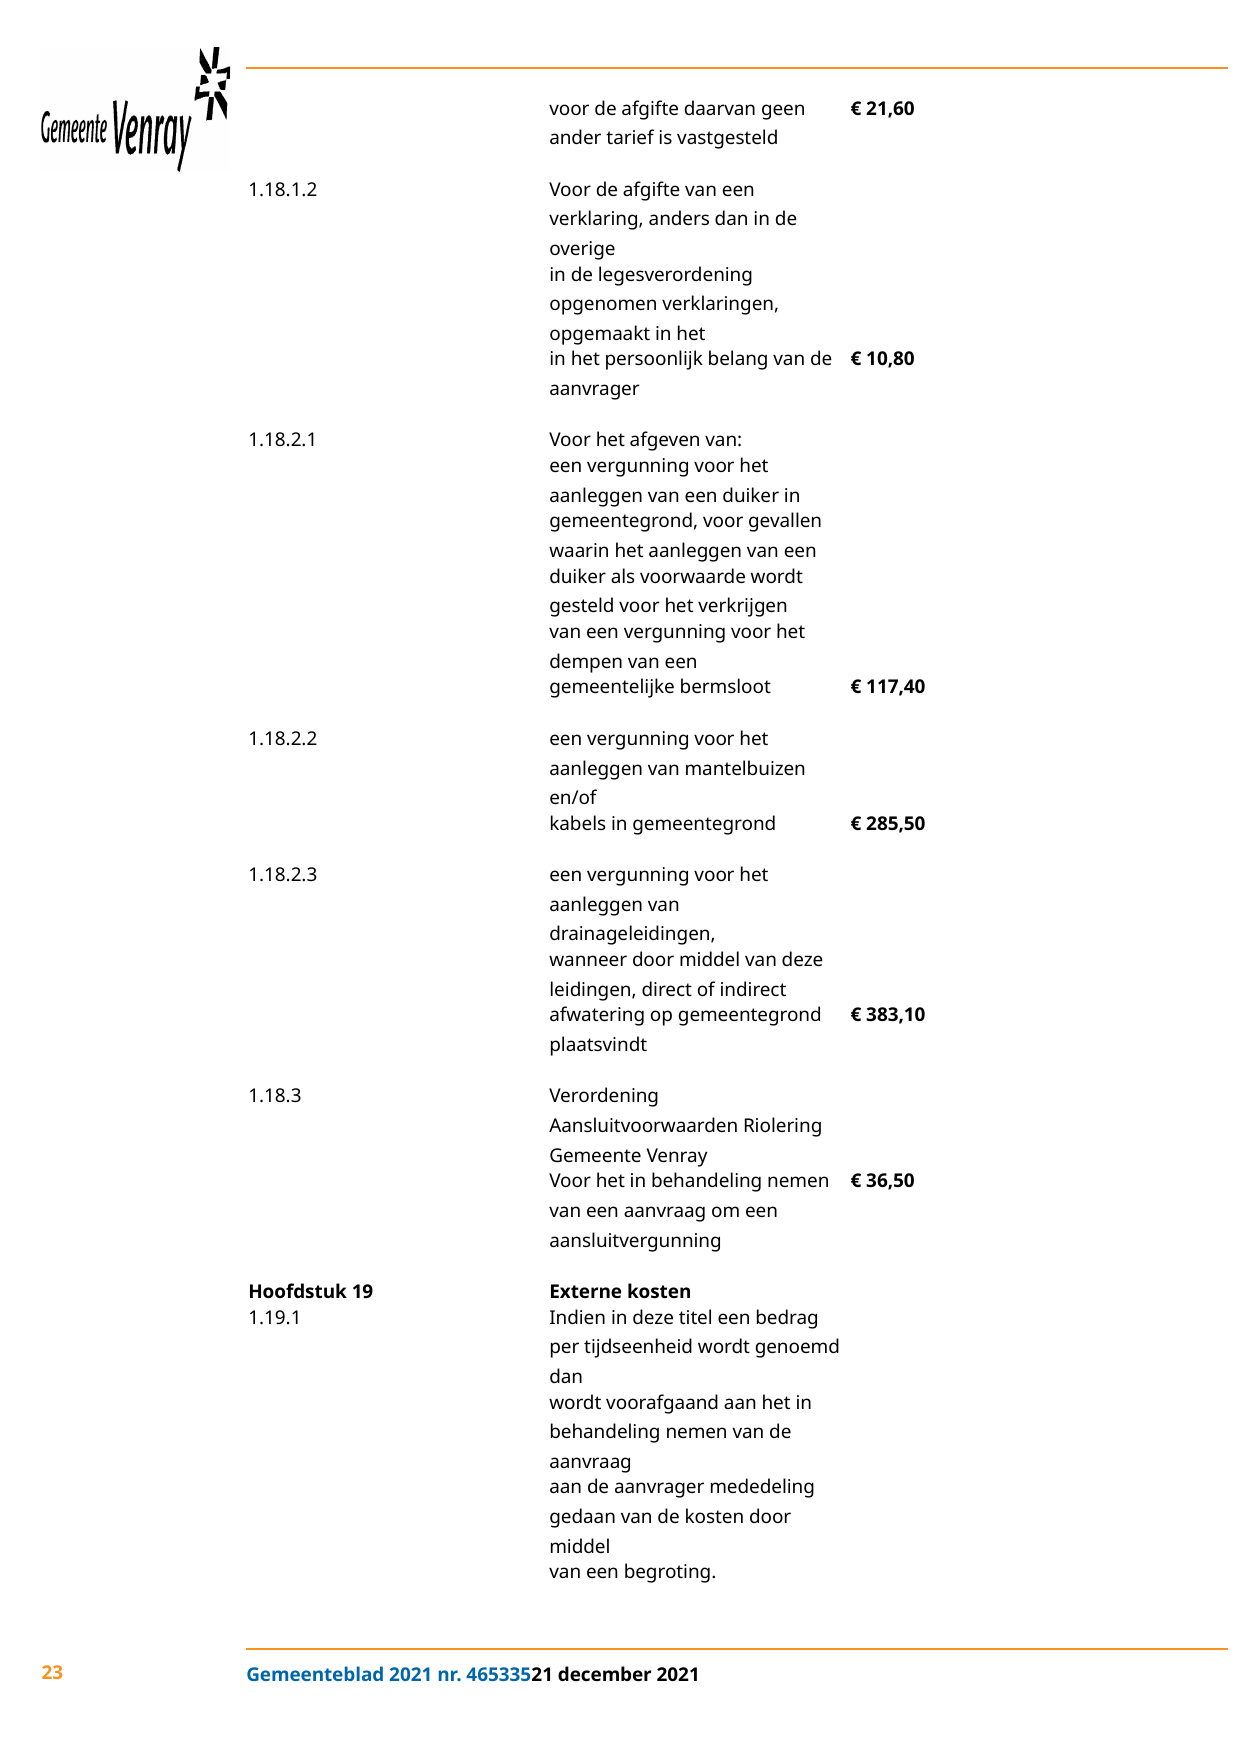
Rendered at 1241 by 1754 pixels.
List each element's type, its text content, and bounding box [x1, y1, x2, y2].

table_cell gemeentegrond, voor gevallen waarin het aanleggen van een [549, 508, 850, 563]
table_cell € 285,50 [850, 810, 1152, 836]
table_cell Externe kosten [549, 1278, 850, 1304]
table_cell [248, 1584, 549, 1610]
table_cell [850, 1057, 1152, 1083]
table_cell een vergunning voor het aanleggen van drainageleidingen, [549, 861, 850, 946]
table_cell € 383,10 [850, 1002, 1152, 1057]
table_cell [549, 150, 850, 176]
table_cell [248, 1474, 549, 1559]
table_cell Voor de afgifte van een verklaring, anders dan in de overige [549, 176, 850, 261]
table_cell 1.18.2.1 [248, 427, 549, 452]
table_cell [850, 699, 1152, 725]
table_cell [248, 150, 549, 176]
table_cell een vergunning voor het aanleggen van mantelbuizen en/of [549, 725, 850, 810]
table_cell € 10,80 [850, 346, 1152, 401]
table_cell aan de aanvrager mededeling gedaan van de kosten door middel [549, 1474, 850, 1559]
table_cell [248, 453, 549, 508]
table_cell [248, 1168, 549, 1252]
table_cell [850, 1559, 1152, 1584]
table_cell [248, 508, 549, 563]
table_cell [248, 699, 549, 725]
table_cell [850, 861, 1152, 946]
table_cell wordt voorafgaand aan het in behandeling nemen van de aanvraag [549, 1389, 850, 1474]
table_cell voor de afgifte daarvan geen ander tarief is vastgesteld [549, 95, 850, 150]
table_cell [248, 261, 549, 346]
table_cell [850, 1083, 1152, 1168]
table_cell [850, 150, 1152, 176]
table_cell € 36,50 [850, 1168, 1152, 1252]
table_cell afwatering op gemeentegrond plaatsvindt [549, 1002, 850, 1057]
table_cell [850, 427, 1152, 452]
table_cell [850, 1474, 1152, 1559]
table_cell [248, 946, 549, 1002]
table_cell € 117,40 [850, 674, 1152, 699]
table_cell Voor het afgeven van: [549, 427, 850, 452]
table_cell [248, 1057, 549, 1083]
table_cell [248, 1559, 549, 1584]
table_cell [248, 401, 549, 427]
table_cell [248, 1389, 549, 1474]
table_cell € 21,60 [850, 95, 1152, 150]
table_cell [248, 836, 549, 861]
table_cell [850, 1253, 1152, 1278]
table_cell [549, 401, 850, 427]
table_cell duiker als voorwaarde wordt gesteld voor het verkrijgen [549, 563, 850, 618]
table_cell in het persoonlijk belang van de aanvrager [549, 346, 850, 401]
table_cell [549, 1253, 850, 1278]
table_cell Hoofdstuk 19 [248, 1278, 549, 1304]
table_cell een vergunning voor het aanleggen van een duiker in [549, 453, 850, 508]
table_cell [549, 836, 850, 861]
table_cell 1.19.1 [248, 1304, 549, 1389]
table_cell [850, 563, 1152, 618]
table_cell 1.18.2.3 [248, 861, 549, 946]
table_cell [850, 508, 1152, 563]
table_cell [248, 346, 549, 401]
table_cell [850, 836, 1152, 861]
table_cell Indien in deze titel een bedrag per tijdseenheid wordt genoemd dan [549, 1304, 850, 1389]
table_cell gemeentelijke bermsloot [549, 674, 850, 699]
table_cell [850, 1389, 1152, 1474]
table_cell [850, 261, 1152, 346]
table_cell wanneer door middel van deze leidingen, direct of indirect [549, 946, 850, 1002]
table_cell [549, 1057, 850, 1083]
table_cell [248, 1253, 549, 1278]
picture [41, 47, 231, 172]
table_cell [850, 453, 1152, 508]
table_cell Verordening Aansluitvoorwaarden Riolering Gemeente Venray [549, 1083, 850, 1168]
table_cell [850, 176, 1152, 261]
table_cell [248, 618, 549, 674]
table_cell van een begroting. [549, 1559, 850, 1584]
table_cell [850, 946, 1152, 1002]
table_cell [850, 1304, 1152, 1389]
table_cell [850, 401, 1152, 427]
table_cell [549, 1584, 850, 1610]
table_cell 1.18.3 [248, 1083, 549, 1168]
table_cell [850, 1584, 1152, 1610]
table_cell [248, 95, 549, 150]
table_cell kabels in gemeentegrond [549, 810, 850, 836]
table_cell [850, 725, 1152, 810]
table_cell [248, 810, 549, 836]
table_cell [248, 674, 549, 699]
table_cell [549, 699, 850, 725]
table_cell [248, 563, 549, 618]
table_cell in de legesverordening opgenomen verklaringen, opgemaakt in het [549, 261, 850, 346]
table_cell Voor het in behandeling nemen van een aanvraag om een aansluitvergunning [549, 1168, 850, 1252]
table_cell van een vergunning voor het dempen van een [549, 618, 850, 674]
table_cell [248, 1002, 549, 1057]
table_cell 1.18.1.2 [248, 176, 549, 261]
table_cell [850, 618, 1152, 674]
table_cell [850, 1278, 1152, 1304]
table_cell 1.18.2.2 [248, 725, 549, 810]
